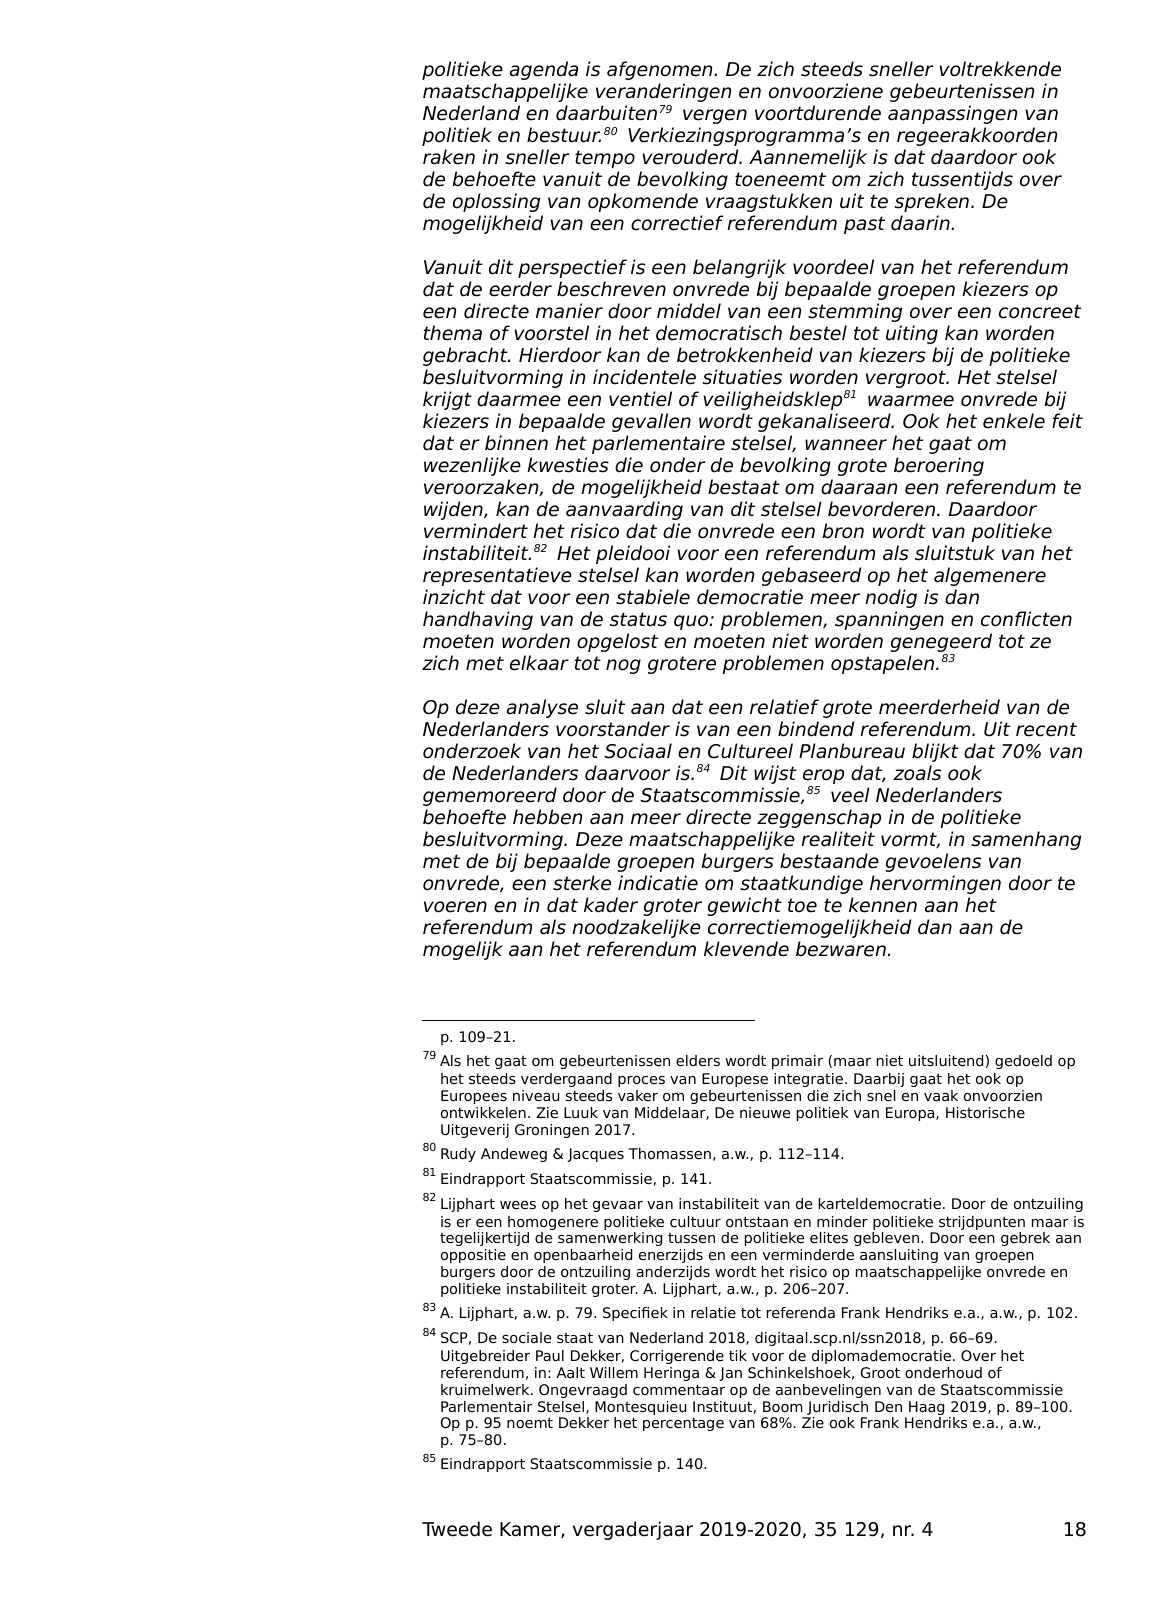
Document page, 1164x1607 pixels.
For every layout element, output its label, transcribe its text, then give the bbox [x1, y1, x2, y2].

text Eindrapport Staatscommissie, p. 141. [422, 1167, 1087, 1189]
text A. Lijphart, a.w. p. 79. Specifiek in relatie tot referenda Frank Hendriks e.a., a.w., p. 102. [422, 1301, 1087, 1323]
text Vanuit dit perspectief is een belangrijk voordeel van het referendum dat de eerder beschreven onvrede bij bepaalde groepen kiezers op een directe manier door middel van een stemming over een concreet thema of voorstel in het democratisch bestel tot uiting kan worden gebracht. Hierdoor kan de betrokkenheid van kiezers bij de politieke besluitvorming in incidentele situaties worden vergroot. Het stelsel krijgt daarmee een ventiel of veiligheidsklep waarmee onvrede bij kiezers in bepaalde gevallen wordt gekanaliseerd. Ook het enkele feit dat er binnen het parlementaire stelsel, wanneer het gaat om wezenlijke kwesties die onder de bevolking grote beroering veroorzaken, de mogelijkheid bestaat om daaraan een referendum te wijden, kan de aanvaarding van dit stelsel bevorderen. Daardoor vermindert het risico dat die onvrede een bron wordt van politieke instabiliteit. Het pleidooi voor een referendum als sluitstuk van het representatieve stelsel kan worden gebaseerd op het algemenere inzicht dat voor een stabiele democratie meer nodig is dan handhaving van de status quo: problemen, spanningen en conflicten moeten worden opgelost en moeten niet worden genegeerd tot ze zich met elkaar tot nog grotere problemen opstapelen. [422, 257, 1087, 675]
text p. 109–21. [422, 1029, 1087, 1046]
text SCP, De sociale staat van Nederland 2018, digitaal.scp.nl/ssn2018, p. 66–69. Uitgebreider Paul Dekker, Corrigerende tik voor de diplomademocratie. Over het referendum, in: Aalt Willem Heringa & Jan Schinkelshoek, Groot onderhoud of kruimelwerk. Ongevraagd commentaar op de aanbevelingen van de Staatscommissie Parlementair Stelsel, Montesquieu Instituut, Boom Juridisch Den Haag 2019, p. 89–100. Op p. 95 noemt Dekker het percentage van 68%. Zie ook Frank Hendriks e.a., a.w., p. 75–80. [422, 1326, 1087, 1449]
text Als het gaat om gebeurtenissen elders wordt primair (maar niet uitsluitend) gedoeld op het steeds verdergaand proces van Europese integratie. Daarbij gaat het ook op Europees niveau steeds vaker om gebeurtenissen die zich snel en vaak onvoorzien ontwikkelen. Zie Luuk van Middelaar, De nieuwe politiek van Europa, Historische Uitgeverij Groningen 2017. [422, 1049, 1087, 1139]
text Op deze analyse sluit aan dat een relatief grote meerderheid van de Nederlanders voorstander is van een bindend referendum. Uit recent onderzoek van het Sociaal en Cultureel Planbureau blijkt dat 70% van de Nederlanders daarvoor is. Dit wijst erop dat, zoals ook gememoreerd door de Staatscommissie, veel Nederlanders behoefte hebben aan meer directe zeggenschap in de politieke besluitvorming. Deze maatschappelijke realiteit vormt, in samenhang met de bij bepaalde groepen burgers bestaande gevoelens van onvrede, een sterke indicatie om staatkundige hervormingen door te voeren en in dat kader groter gewicht toe te kennen aan het referendum als noodzakelijke correctiemogelijkheid dan aan de mogelijk aan het referendum klevende bezwaren. [422, 697, 1087, 961]
text politieke agenda is afgenomen. De zich steeds sneller voltrekkende maatschappelijke veranderingen en onvoorziene gebeurtenissen in Nederland en daarbuiten vergen voortdurende aanpassingen van politiek en bestuur. Verkiezingsprogramma’s en regeerakkoorden raken in sneller tempo verouderd. Aannemelijk is dat daardoor ook de behoefte vanuit de bevolking toeneemt om zich tussentijds over de oplossing van opkomende vraagstukken uit te spreken. De mogelijkheid van een correctief referendum past daarin. [422, 59, 1087, 235]
text Eindrapport Staatscommissie p. 140. [422, 1452, 1087, 1474]
text Rudy Andeweg & Jacques Thomassen, a.w., p. 112–114. [422, 1142, 1087, 1164]
text Lijphart wees op het gevaar van instabiliteit van de karteldemocratie. Door de ontzuiling is er een homogenere politieke cultuur ontstaan en minder politieke strijdpunten maar is tegelijkertijd de samenwerking tussen de politieke elites gebleven. Door een gebrek aan oppositie en openbaarheid enerzijds en een verminderde aansluiting van groepen burgers door de ontzuiling anderzijds wordt het risico op maatschappelijke onvrede en politieke instabiliteit groter. A. Lijphart, a.w., p. 206–207. [422, 1192, 1087, 1298]
